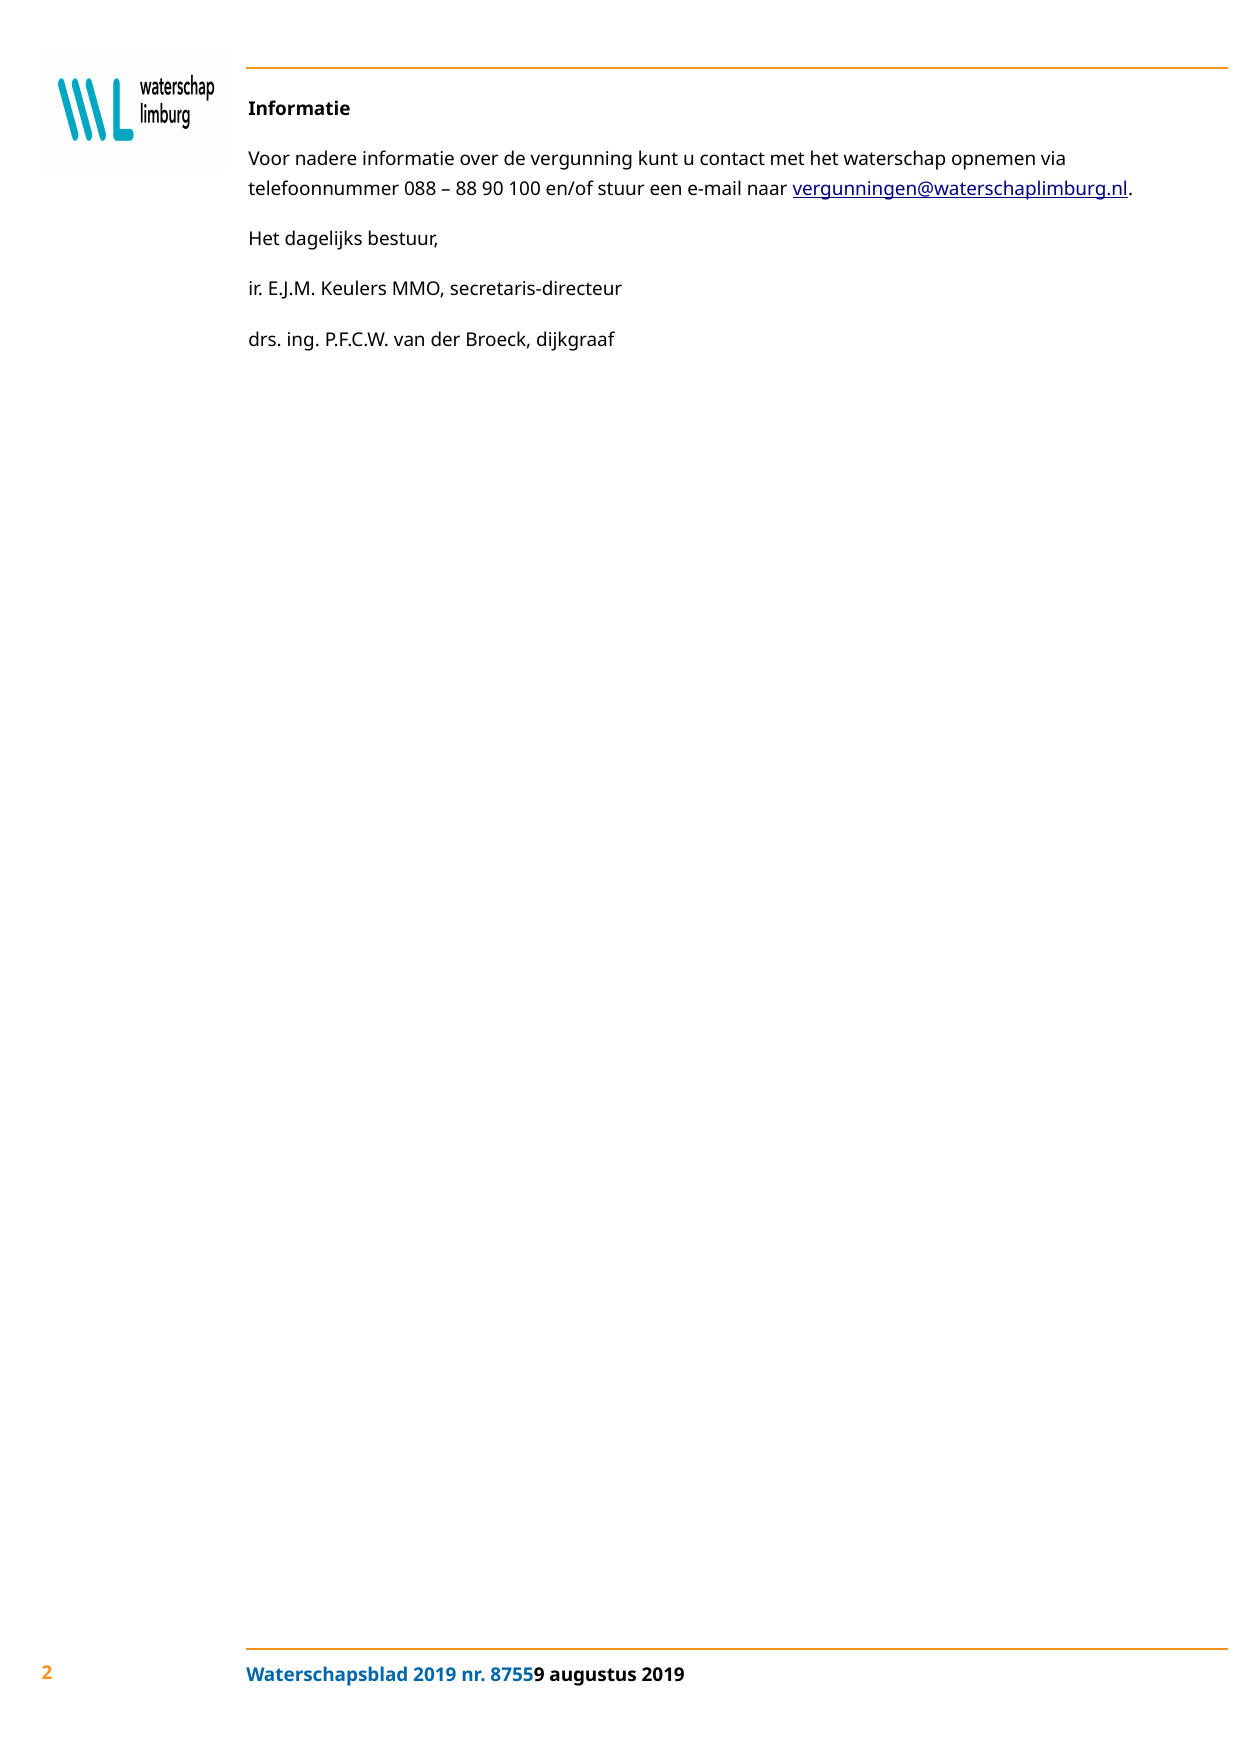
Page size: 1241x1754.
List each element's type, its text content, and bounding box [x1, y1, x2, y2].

text Voor nadere informatie over de vergunning kunt u contact met het waterschap opnemen via telefoonnummer 088 – 88 90 100 en/of stuur een e-mail naar vergunningen@waterschaplimburg.nl. [248, 145, 1152, 201]
text drs. ing. P.F.C.W. van der Broeck, dijkgraaf [248, 326, 1152, 352]
text Het dagelijks bestuur, [248, 225, 1152, 251]
picture [41, 47, 231, 172]
text Informatie [248, 95, 1152, 121]
text ir. E.J.M. Keulers MMO, secretaris-directeur [248, 276, 1152, 301]
